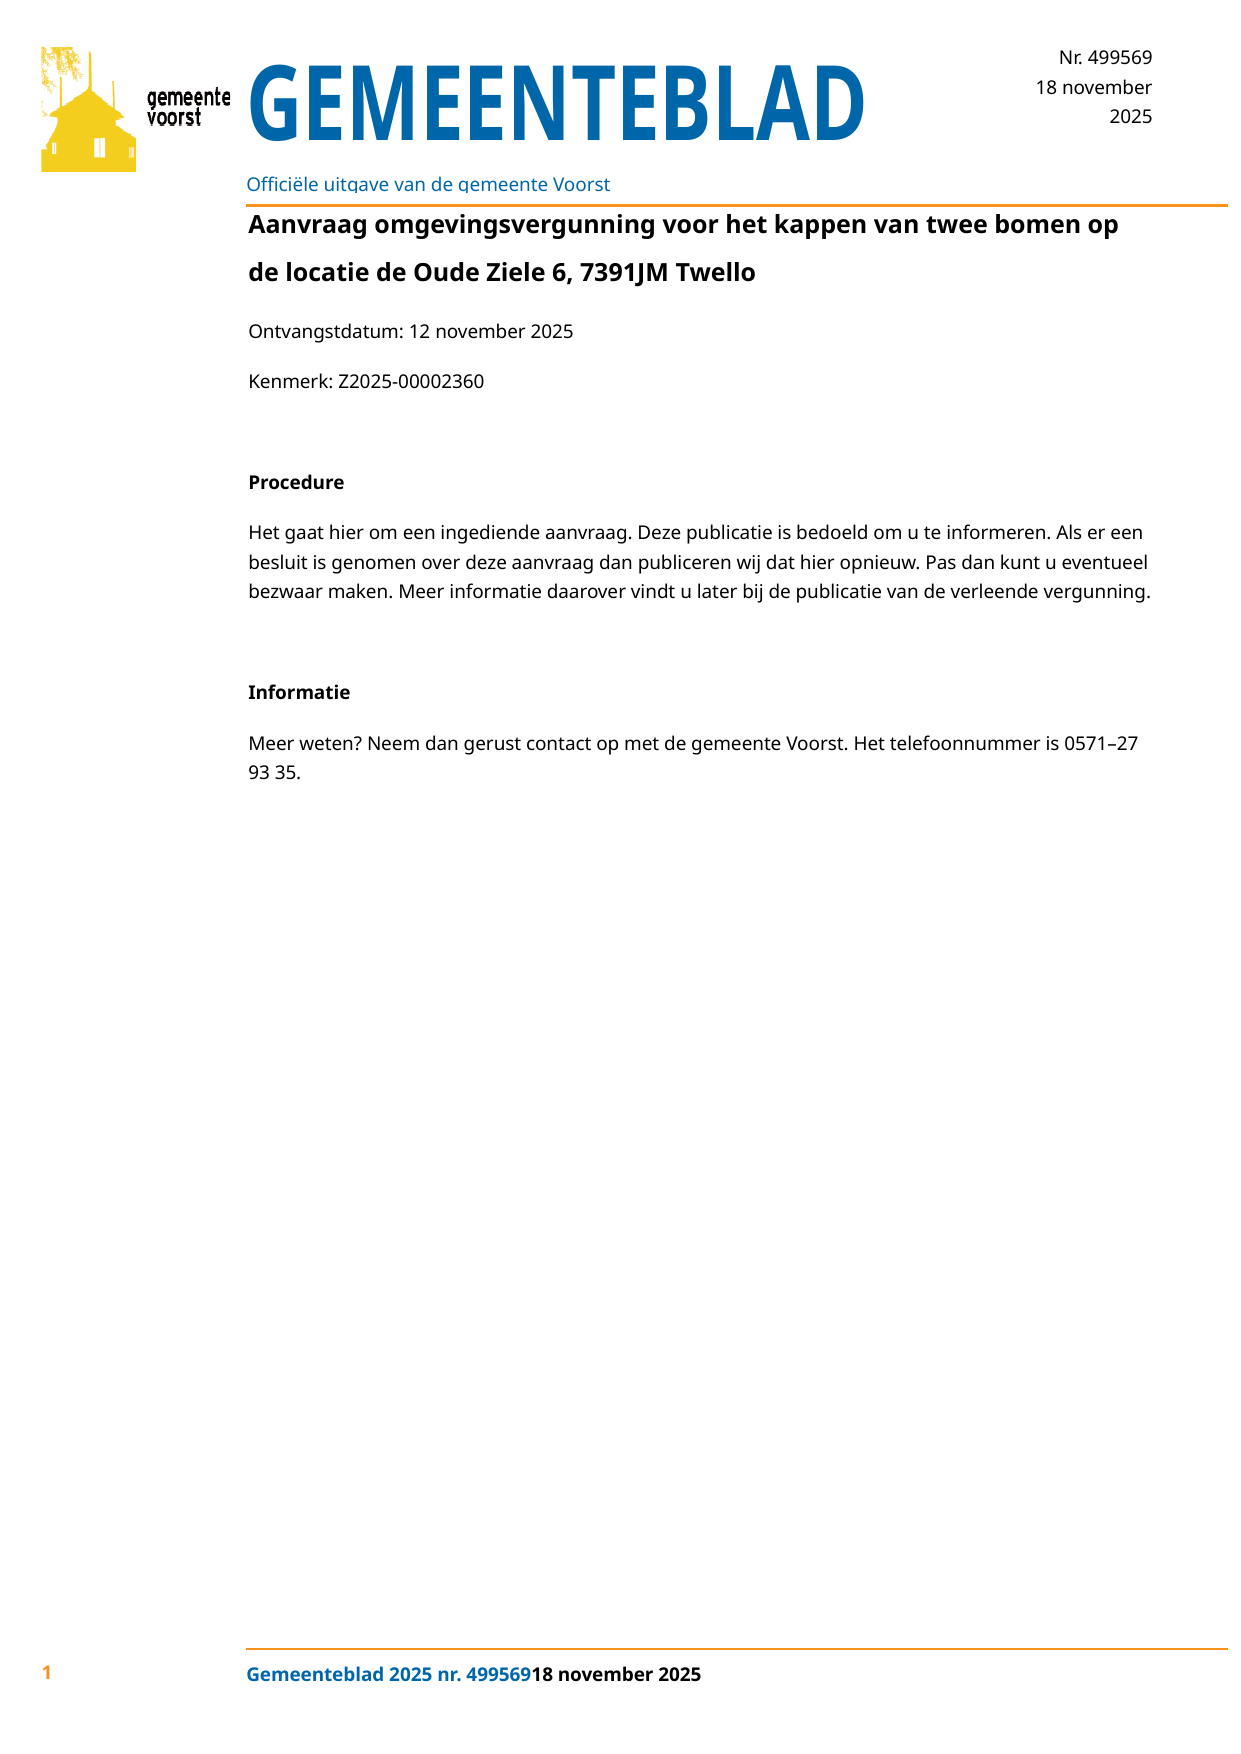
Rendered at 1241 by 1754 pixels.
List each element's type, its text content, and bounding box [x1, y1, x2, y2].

text Procedure [248, 469, 1152, 495]
text Aanvraag omgevingsvergunning voor het kappen van twee bomen op de locatie de Oude Ziele 6, 7391JM Twello [248, 207, 1152, 288]
picture [41, 47, 231, 172]
text Het gaat hier om een ingediende aanvraag. Deze publicatie is bedoeld om u te informeren. Als er een besluit is genomen over deze aanvraag dan publiceren wij dat hier opnieuw. Pas dan kunt u eventueel bezwaar maken. Meer informatie daarover vindt u later bij de publicatie van de verleende vergunning. [248, 519, 1152, 604]
text Kenmerk: Z2025-00002360 [248, 368, 1152, 394]
text Ontvangstdatum: 12 november 2025 [248, 318, 1152, 344]
text Meer weten? Neem dan gerust contact op met de gemeente Voorst. Het telefoonnummer is 0571–27 93 35. [248, 730, 1152, 785]
text Informatie [248, 679, 1152, 705]
